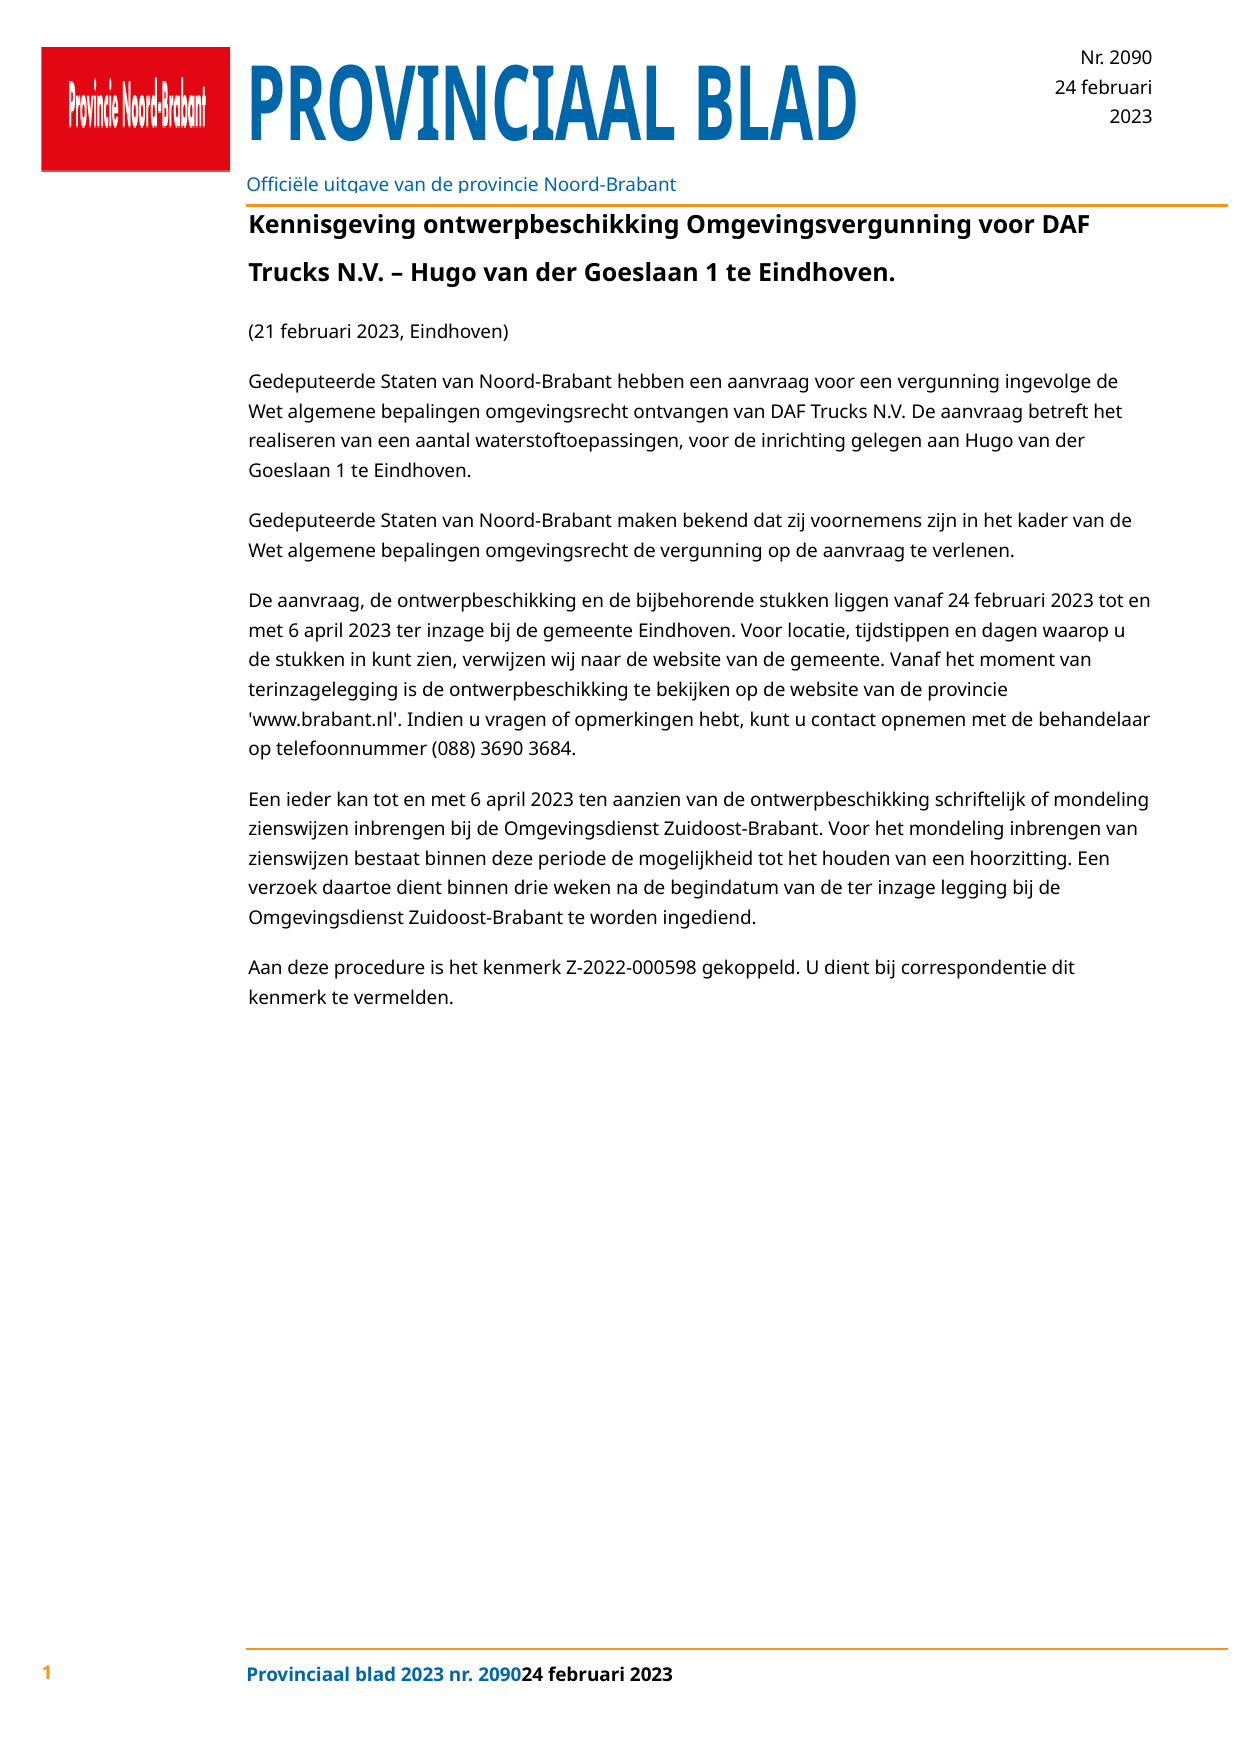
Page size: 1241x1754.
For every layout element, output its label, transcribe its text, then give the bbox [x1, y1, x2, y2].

text Een ieder kan tot en met 6 april 2023 ten aanzien van de ontwerpbeschikking schriftelijk of mondeling zienswijzen inbrengen bij de Omgevingsdienst Zuidoost-Brabant. Voor het mondeling inbrengen van zienswijzen bestaat binnen deze periode de mogelijkheid tot het houden van een hoorzitting. Een verzoek daartoe dient binnen drie weken na de begindatum van de ter inzage legging bij de Omgevingsdienst Zuidoost-Brabant te worden ingediend. [248, 786, 1152, 930]
text Aan deze procedure is het kenmerk Z-2022-000598 gekoppeld. U dient bij correspondentie dit kenmerk te vermelden. [248, 954, 1152, 1010]
text De aanvraag, de ontwerpbeschikking en de bijbehorende stukken liggen vanaf 24 februari 2023 tot en met 6 april 2023 ter inzage bij de gemeente Eindhoven. Voor locatie, tijdstippen en dagen waarop u de stukken in kunt zien, verwijzen wij naar de website van de gemeente. Vanaf het moment van terinzagelegging is de ontwerpbeschikking te bekijken op de website van de provincie 'www.brabant.nl'. Indien u vragen of opmerkingen hebt, kunt u contact opnemen met de behandelaar op telefoonnummer (088) 3690 3684. [248, 587, 1152, 761]
text Gedeputeerde Staten van Noord-Brabant hebben een aanvraag voor een vergunning ingevolge de Wet algemene bepalingen omgevingsrecht ontvangen van DAF Trucks N.V. De aanvraag betreft het realiseren van een aantal waterstoftoepassingen, voor de inrichting gelegen aan Hugo van der Goeslaan 1 te Eindhoven. [248, 368, 1152, 483]
text Kennisgeving ontwerpbeschikking Omgevingsvergunning voor DAF Trucks N.V. – Hugo van der Goeslaan 1 te Eindhoven. [248, 207, 1152, 288]
text Gedeputeerde Staten van Noord-Brabant maken bekend dat zij voornemens zijn in het kader van de Wet algemene bepalingen omgevingsrecht de vergunning op de aanvraag te verlenen. [248, 507, 1152, 563]
picture [41, 47, 231, 172]
text (21 februari 2023, Eindhoven) [248, 318, 1152, 344]
